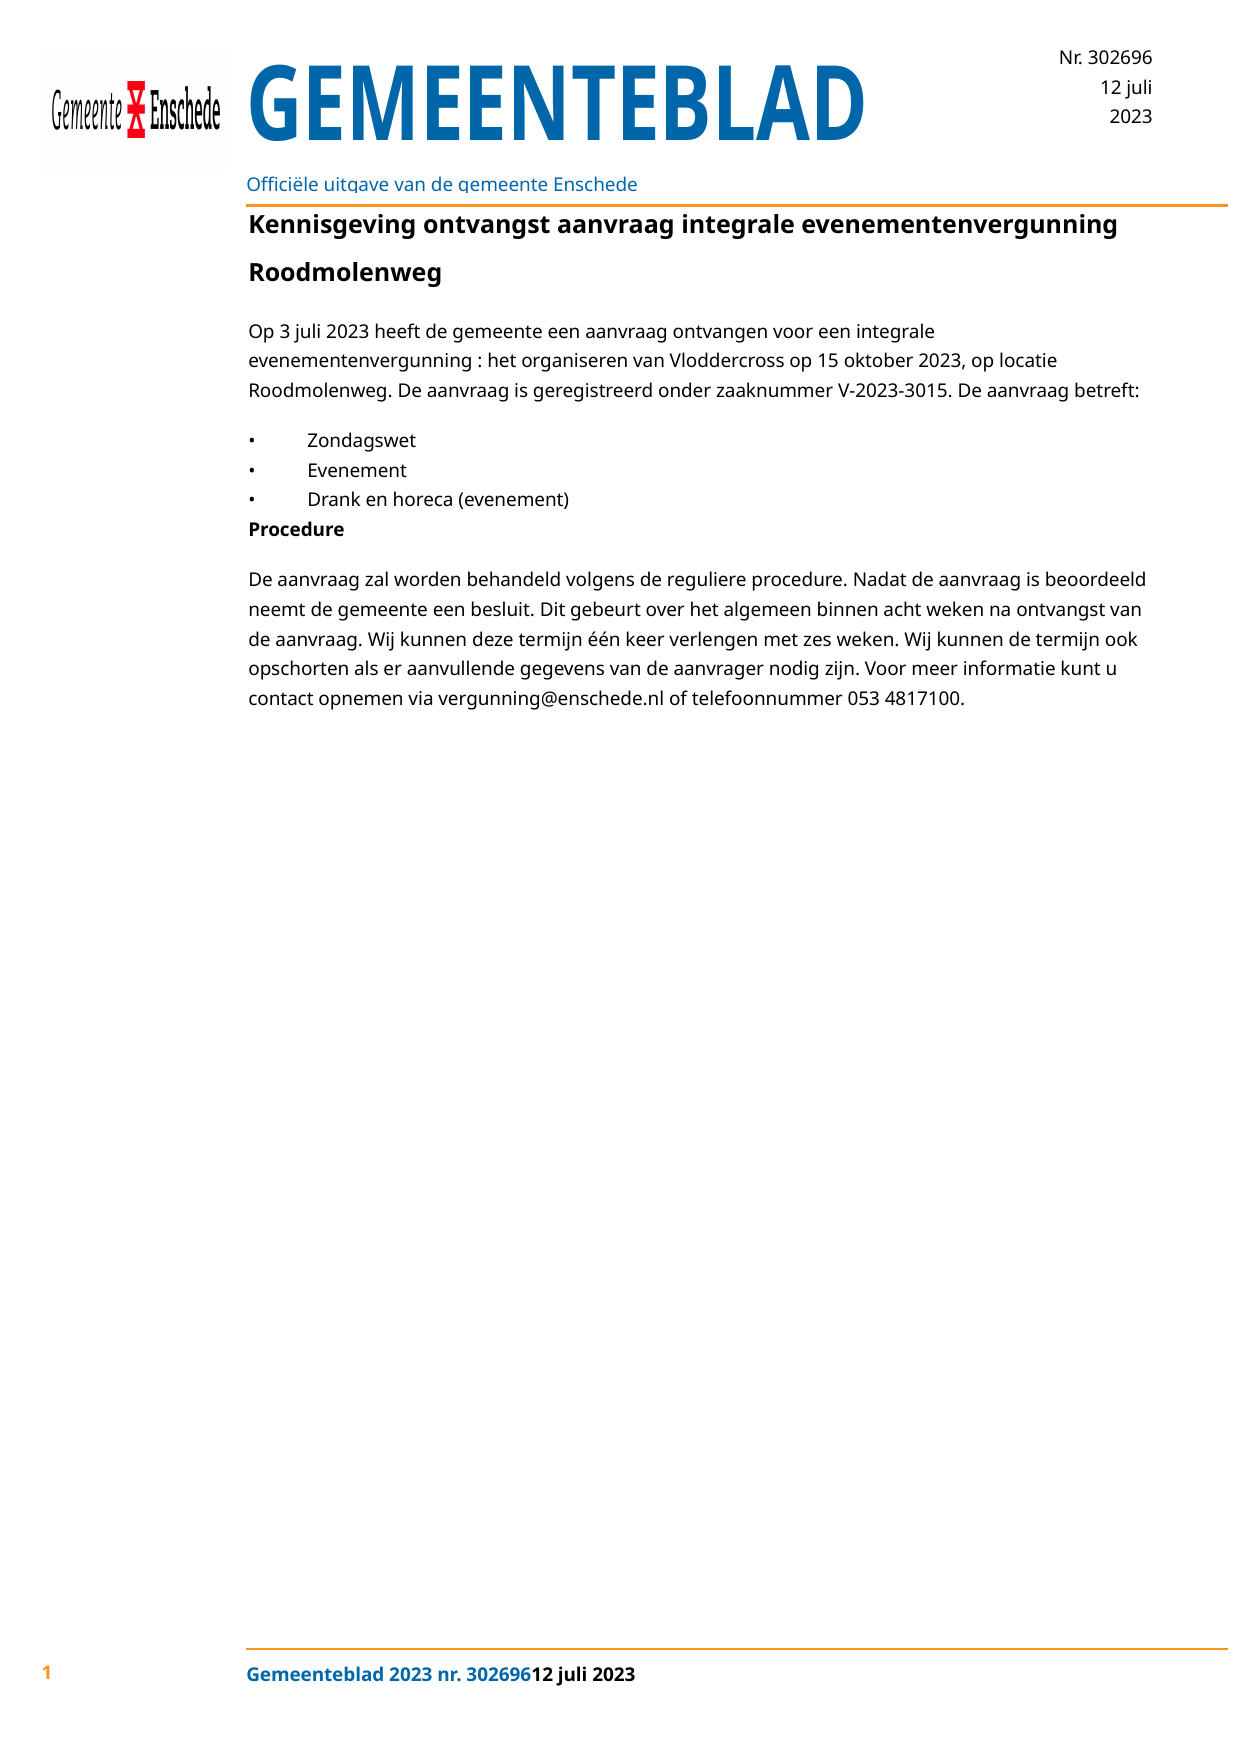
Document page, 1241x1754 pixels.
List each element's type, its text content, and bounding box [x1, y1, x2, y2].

list Drank en horeca (evenement) [248, 487, 1152, 512]
list Zondagswet [248, 427, 1152, 453]
text Procedure [248, 516, 1152, 542]
list Evenement [248, 457, 1152, 483]
text Op 3 juli 2023 heeft de gemeente een aanvraag ontvangen voor een integrale evenementenvergunning : het organiseren van Vloddercross op 15 oktober 2023, op locatie Roodmolenweg. De aanvraag is geregistreerd onder zaaknummer V-2023-3015. De aanvraag betreft: [248, 318, 1152, 403]
text Kennisgeving ontvangst aanvraag integrale evenementenvergunning Roodmolenweg [248, 207, 1152, 288]
text De aanvraag zal worden behandeld volgens de reguliere procedure. Nadat de aanvraag is beoordeeld neemt de gemeente een besluit. Dit gebeurt over het algemeen binnen acht weken na ontvangst van de aanvraag. Wij kunnen deze termijn één keer verlengen met zes weken. Wij kunnen de termijn ook opschorten als er aanvullende gegevens van de aanvrager nodig zijn. Voor meer informatie kunt u contact opnemen via vergunning@enschede.nl of telefoonnummer 053 4817100. [248, 567, 1152, 711]
picture [41, 47, 231, 172]
